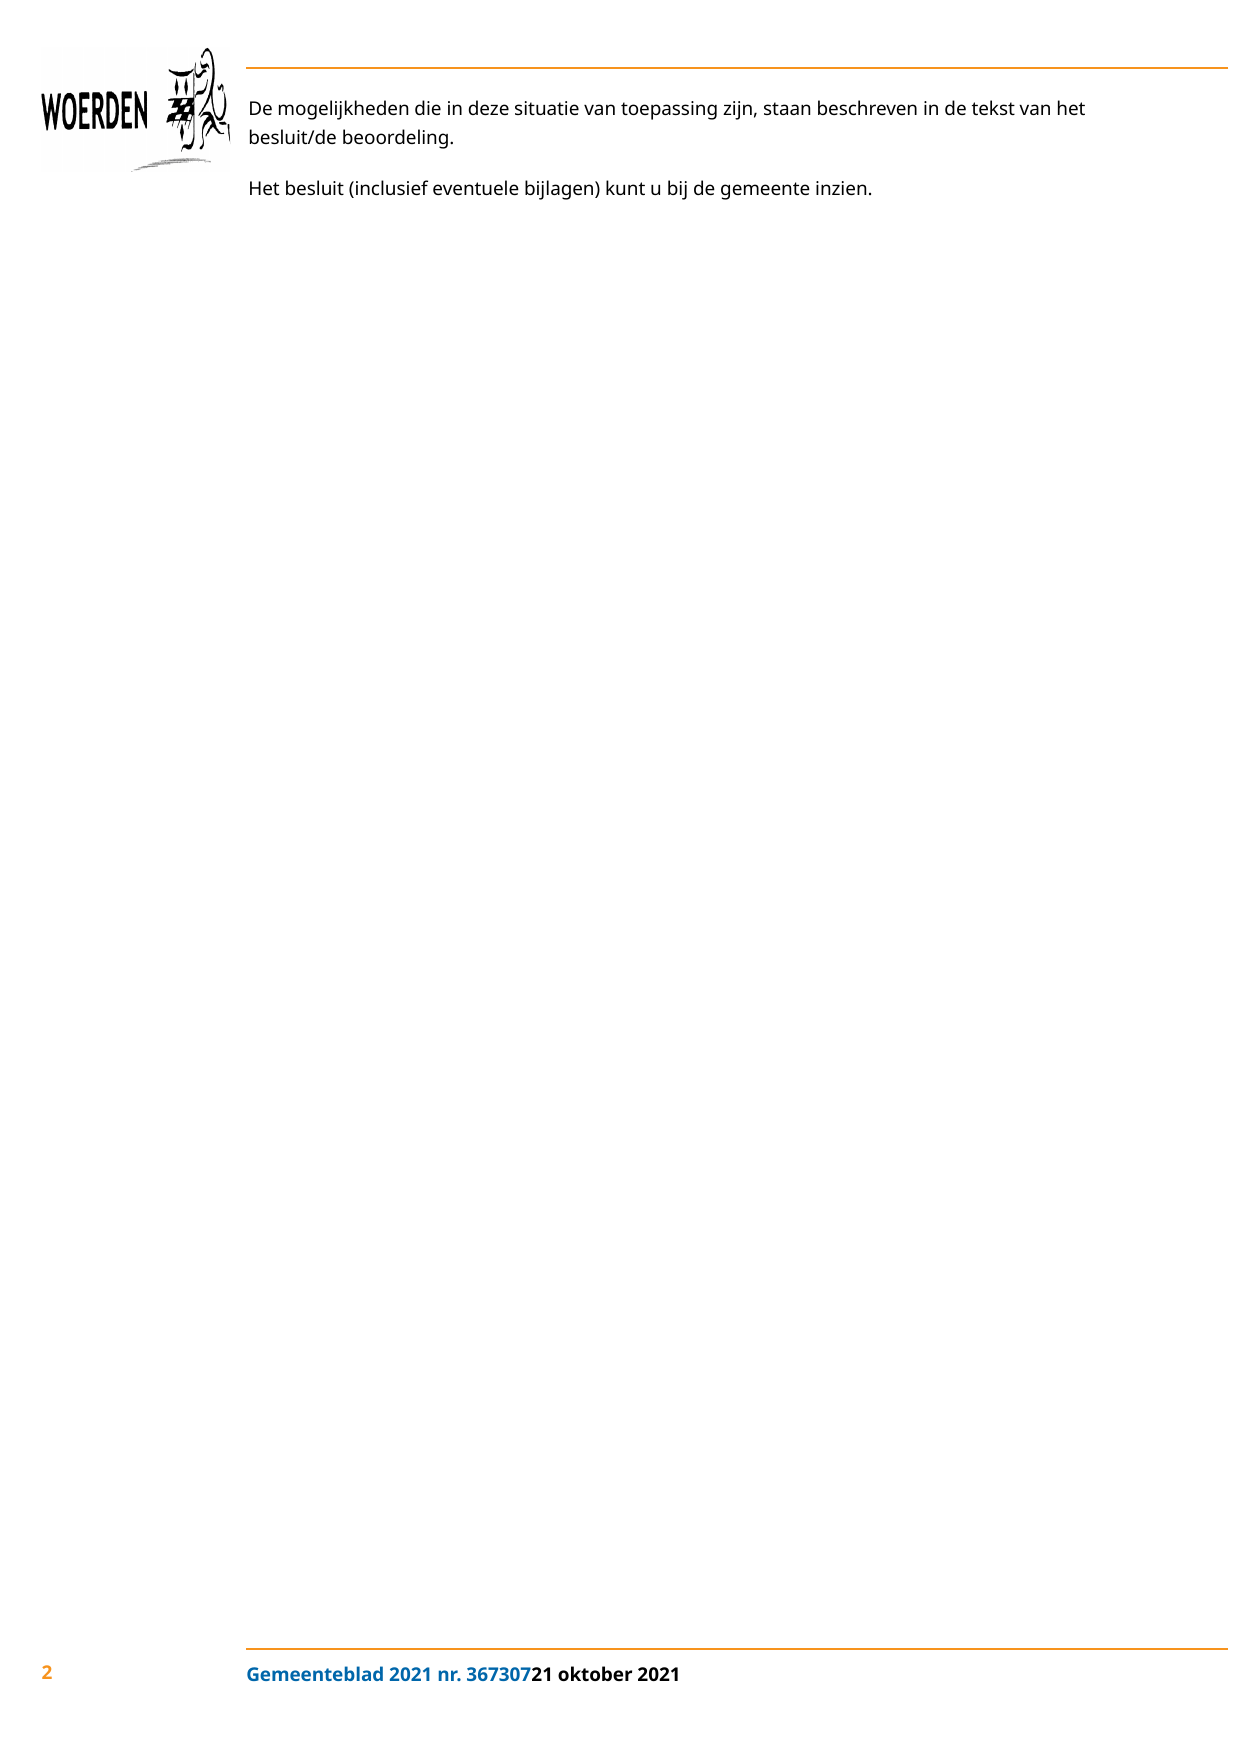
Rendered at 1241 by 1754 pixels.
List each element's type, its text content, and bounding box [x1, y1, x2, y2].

text Het besluit (inclusief eventuele bijlagen) kunt u bij de gemeente inzien. [248, 175, 1152, 201]
picture [41, 47, 231, 172]
text De mogelijkheden die in deze situatie van toepassing zijn, staan beschreven in de tekst van het besluit/de beoordeling. [248, 95, 1152, 150]
